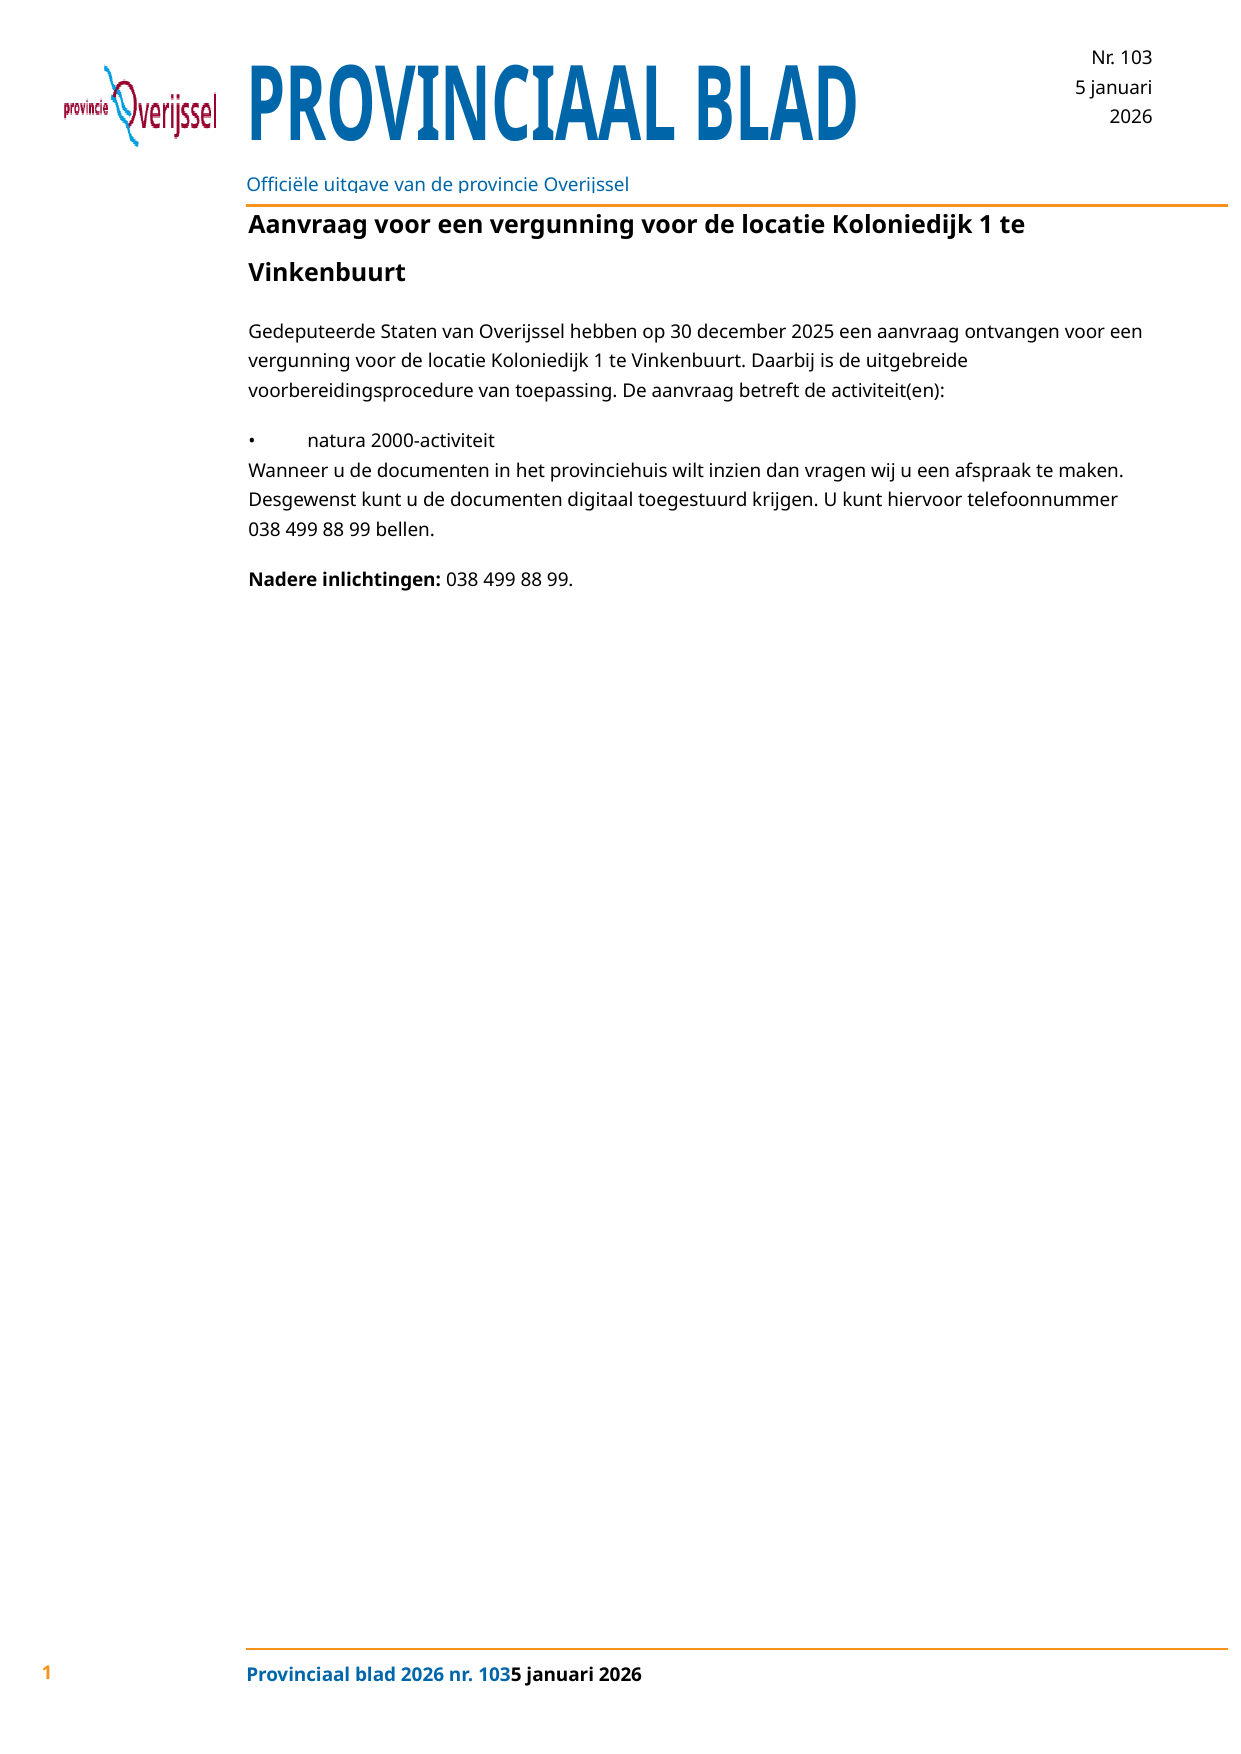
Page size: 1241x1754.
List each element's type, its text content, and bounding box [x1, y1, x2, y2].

text Gedeputeerde Staten van Overijssel hebben op 30 december 2025 een aanvraag ontvangen voor een vergunning voor de locatie Koloniedijk 1 te Vinkenbuurt. Daarbij is de uitgebreide voorbereidingsprocedure van toepassing. De aanvraag betreft de activiteit(en): [248, 318, 1152, 403]
text Nadere inlichtingen: 038 499 88 99. [248, 567, 1152, 592]
text Aanvraag voor een vergunning voor de locatie Koloniedijk 1 te Vinkenbuurt [248, 207, 1152, 288]
text Wanneer u de documenten in het provinciehuis wilt inzien dan vragen wij u een afspraak te maken. Desgewenst kunt u de documenten digitaal toegestuurd krijgen. U kunt hiervoor telefoonnummer 038 499 88 99 bellen. [248, 457, 1152, 542]
list natura 2000-activiteit [248, 427, 1152, 453]
picture [41, 47, 231, 172]
